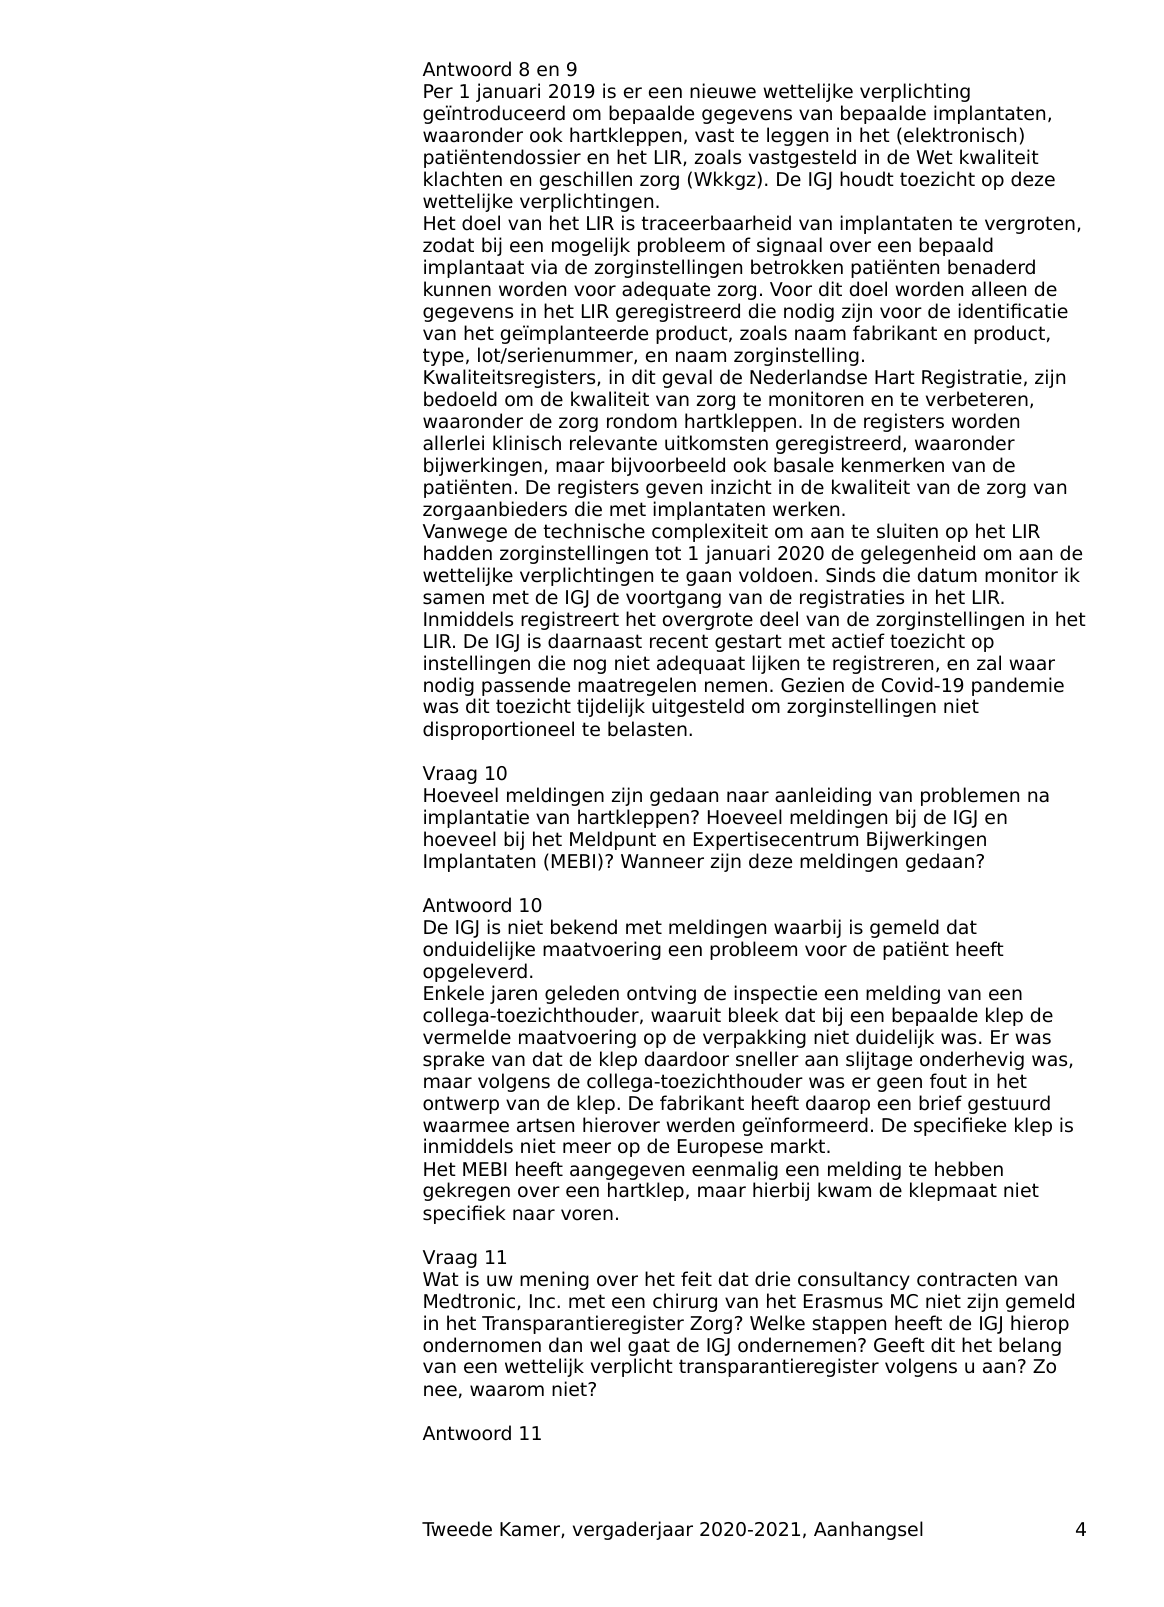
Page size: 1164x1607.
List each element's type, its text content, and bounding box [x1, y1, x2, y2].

text Vraag 10 [422, 763, 1087, 784]
text Antwoord 11 [422, 1423, 1087, 1444]
text Antwoord 10 [422, 895, 1087, 917]
text Vraag 11 [422, 1247, 1087, 1268]
text Kwaliteitsregisters, in dit geval de Nederlandse Hart Registratie, zijn bedoeld om de kwaliteit van zorg te monitoren en te verbeteren, waaronder de zorg rondom hartkleppen. In de registers worden allerlei klinisch relevante uitkomsten geregistreerd, waaronder bijwerkingen, maar bijvoorbeeld ook basale kenmerken van de patiënten. De registers geven inzicht in de kwaliteit van de zorg van zorgaanbieders die met implantaten werken. [422, 367, 1087, 521]
text Het MEBI heeft aangegeven eenmalig een melding te hebben gekregen over een hartklep, maar hierbij kwam de klepmaat niet specifiek naar voren. [422, 1158, 1087, 1224]
text Hoeveel meldingen zijn gedaan naar aanleiding van problemen na implantatie van hartkleppen? Hoeveel meldingen bij de IGJ en hoeveel bij het Meldpunt en Expertisecentrum Bijwerkingen Implantaten (MEBI)? Wanneer zijn deze meldingen gedaan? [422, 784, 1087, 872]
text Antwoord 8 en 9 [422, 59, 1087, 81]
text Wat is uw mening over het feit dat drie consultancy contracten van Medtronic, Inc. met een chirurg van het Erasmus MC niet zijn gemeld in het Transparantieregister Zorg? Welke stappen heeft de IGJ hierop ondernomen dan wel gaat de IGJ ondernemen? Geeft dit het belang van een wettelijk verplicht transparantieregister volgens u aan? Zo nee, waarom niet? [422, 1268, 1087, 1400]
text De IGJ is niet bekend met meldingen waarbij is gemeld dat onduidelijke maatvoering een probleem voor de patiënt heeft opgeleverd. [422, 917, 1087, 983]
text Enkele jaren geleden ontving de inspectie een melding van een collega-toezichthouder, waaruit bleek dat bij een bepaalde klep de vermelde maatvoering op de verpakking niet duidelijk was. Er was sprake van dat de klep daardoor sneller aan slijtage onderhevig was, maar volgens de collega-toezichthouder was er geen fout in het ontwerp van de klep. De fabrikant heeft daarop een brief gestuurd waarmee artsen hierover werden geïnformeerd. De specifieke klep is inmiddels niet meer op de Europese markt. [422, 983, 1087, 1158]
text Het doel van het LIR is traceerbaarheid van implantaten te vergroten, zodat bij een mogelijk probleem of signaal over een bepaald implantaat via de zorginstellingen betrokken patiënten benaderd kunnen worden voor adequate zorg. Voor dit doel worden alleen de gegevens in het LIR geregistreerd die nodig zijn voor de identificatie van het geïmplanteerde product, zoals naam fabrikant en product, type, lot/serienummer, en naam zorginstelling. [422, 213, 1087, 367]
text Per 1 januari 2019 is er een nieuwe wettelijke verplichting geïntroduceerd om bepaalde gegevens van bepaalde implantaten, waaronder ook hartkleppen, vast te leggen in het (elektronisch) patiëntendossier en het LIR, zoals vastgesteld in de Wet kwaliteit klachten en geschillen zorg (Wkkgz). De IGJ houdt toezicht op deze wettelijke verplichtingen. [422, 81, 1087, 213]
text Vanwege de technische complexiteit om aan te sluiten op het LIR hadden zorginstellingen tot 1 januari 2020 de gelegenheid om aan de wettelijke verplichtingen te gaan voldoen. Sinds die datum monitor ik samen met de IGJ de voortgang van de registraties in het LIR. Inmiddels registreert het overgrote deel van de zorginstellingen in het LIR. De IGJ is daarnaast recent gestart met actief toezicht op instellingen die nog niet adequaat lijken te registreren, en zal waar nodig passende maatregelen nemen. Gezien de Covid-19 pandemie was dit toezicht tijdelijk uitgesteld om zorginstellingen niet disproportioneel te belasten. [422, 521, 1087, 740]
